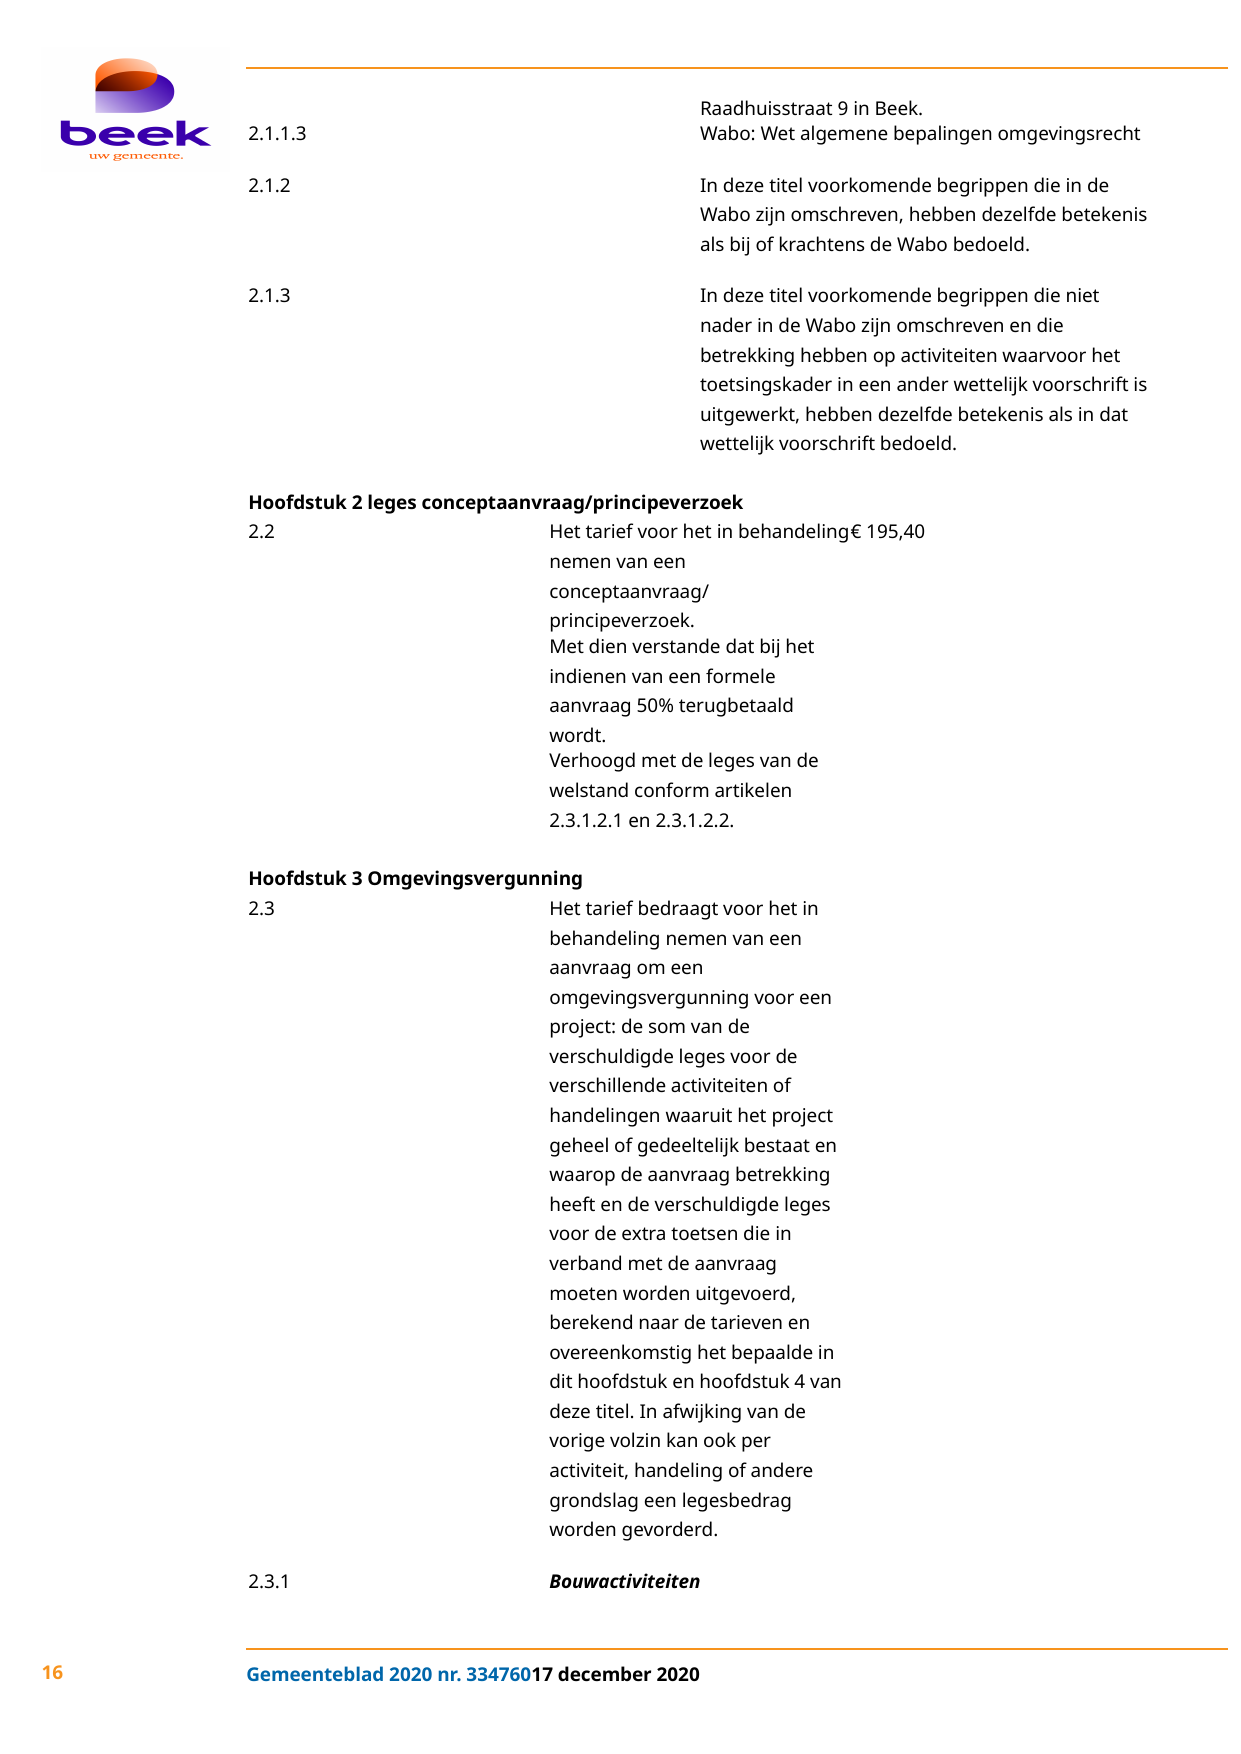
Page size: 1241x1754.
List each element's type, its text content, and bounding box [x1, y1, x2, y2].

table_cell [700, 146, 1152, 172]
table_header Het tarief bedraagt voor het in behandeling nemen van een aanvraag om een omgevingsvergunning voor een project: de som van de verschuldigde leges voor de verschillende activiteiten of handelingen waaruit het project geheel of gedeeltelijk bestaat en waarop de aanvraag betrekking heeft en de verschuldigde leges voor de extra toetsen die in verband met de aanvraag moeten worden uitgevoerd, berekend naar de tarieven en overeenkomstig het bepaalde in dit hoofdstuk en hoofdstuk 4 van deze titel. In afwijking van de vorige volzin kan ook per activiteit, handeling of andere grondslag een legesbedrag worden gevorderd. [549, 895, 850, 1542]
table_cell Raadhuisstraat 9 in Beek. [700, 95, 1152, 121]
text Hoofdstuk 3 Omgevingsvergunning [248, 865, 1152, 891]
table_cell [248, 95, 700, 121]
table_cell [850, 1542, 1152, 1568]
table_cell Verhoogd met de leges van de welstand conform artikelen 2.3.1.2.1 en 2.3.1.2.2. [549, 748, 850, 833]
table_cell [248, 748, 549, 833]
table_cell 2.1.2 [248, 172, 700, 257]
table_cell 2.3.1 [248, 1568, 549, 1593]
table_cell [850, 633, 1152, 748]
table_cell Met dien verstande dat bij het indienen van een formele aanvraag 50% terugbetaald wordt. [549, 633, 850, 748]
table_cell In deze titel voorkomende begrippen die in de Wabo zijn omschreven, hebben dezelfde betekenis als bij of krachtens de Wabo bedoeld. [700, 172, 1152, 257]
table_header Het tarief voor het in behandeling nemen van een conceptaanvraag/ principeverzoek. [549, 519, 850, 633]
table_cell Wabo: Wet algemene bepalingen omgevingsrecht [700, 121, 1152, 146]
table_header 2.2 [248, 519, 549, 633]
table_header [850, 895, 1152, 1542]
table_cell [549, 1542, 850, 1568]
table_cell [248, 633, 549, 748]
table_cell 2.1.1.3 [248, 121, 700, 146]
table_cell In deze titel voorkomende begrippen die niet nader in de Wabo zijn omschreven en die betrekking hebben op activiteiten waarvoor het toetsingskader in een ander wettelijk voorschrift is uitgewerkt, hebben dezelfde betekenis als in dat wettelijk voorschrift bedoeld. [700, 283, 1152, 456]
table_cell [248, 257, 700, 283]
table_cell [248, 146, 700, 172]
table_cell Bouwactiviteiten [549, 1568, 850, 1593]
picture [41, 47, 231, 172]
table_header 2.3 [248, 895, 549, 1542]
table_cell [700, 257, 1152, 283]
table_cell [248, 1542, 549, 1568]
table_header € 195,40 [850, 519, 1152, 633]
text Hoofdstuk 2 leges conceptaanvraag/principeverzoek [248, 489, 1152, 515]
table_cell [850, 748, 1152, 833]
table_cell 2.1.3 [248, 283, 700, 456]
table_cell [850, 1568, 1152, 1593]
